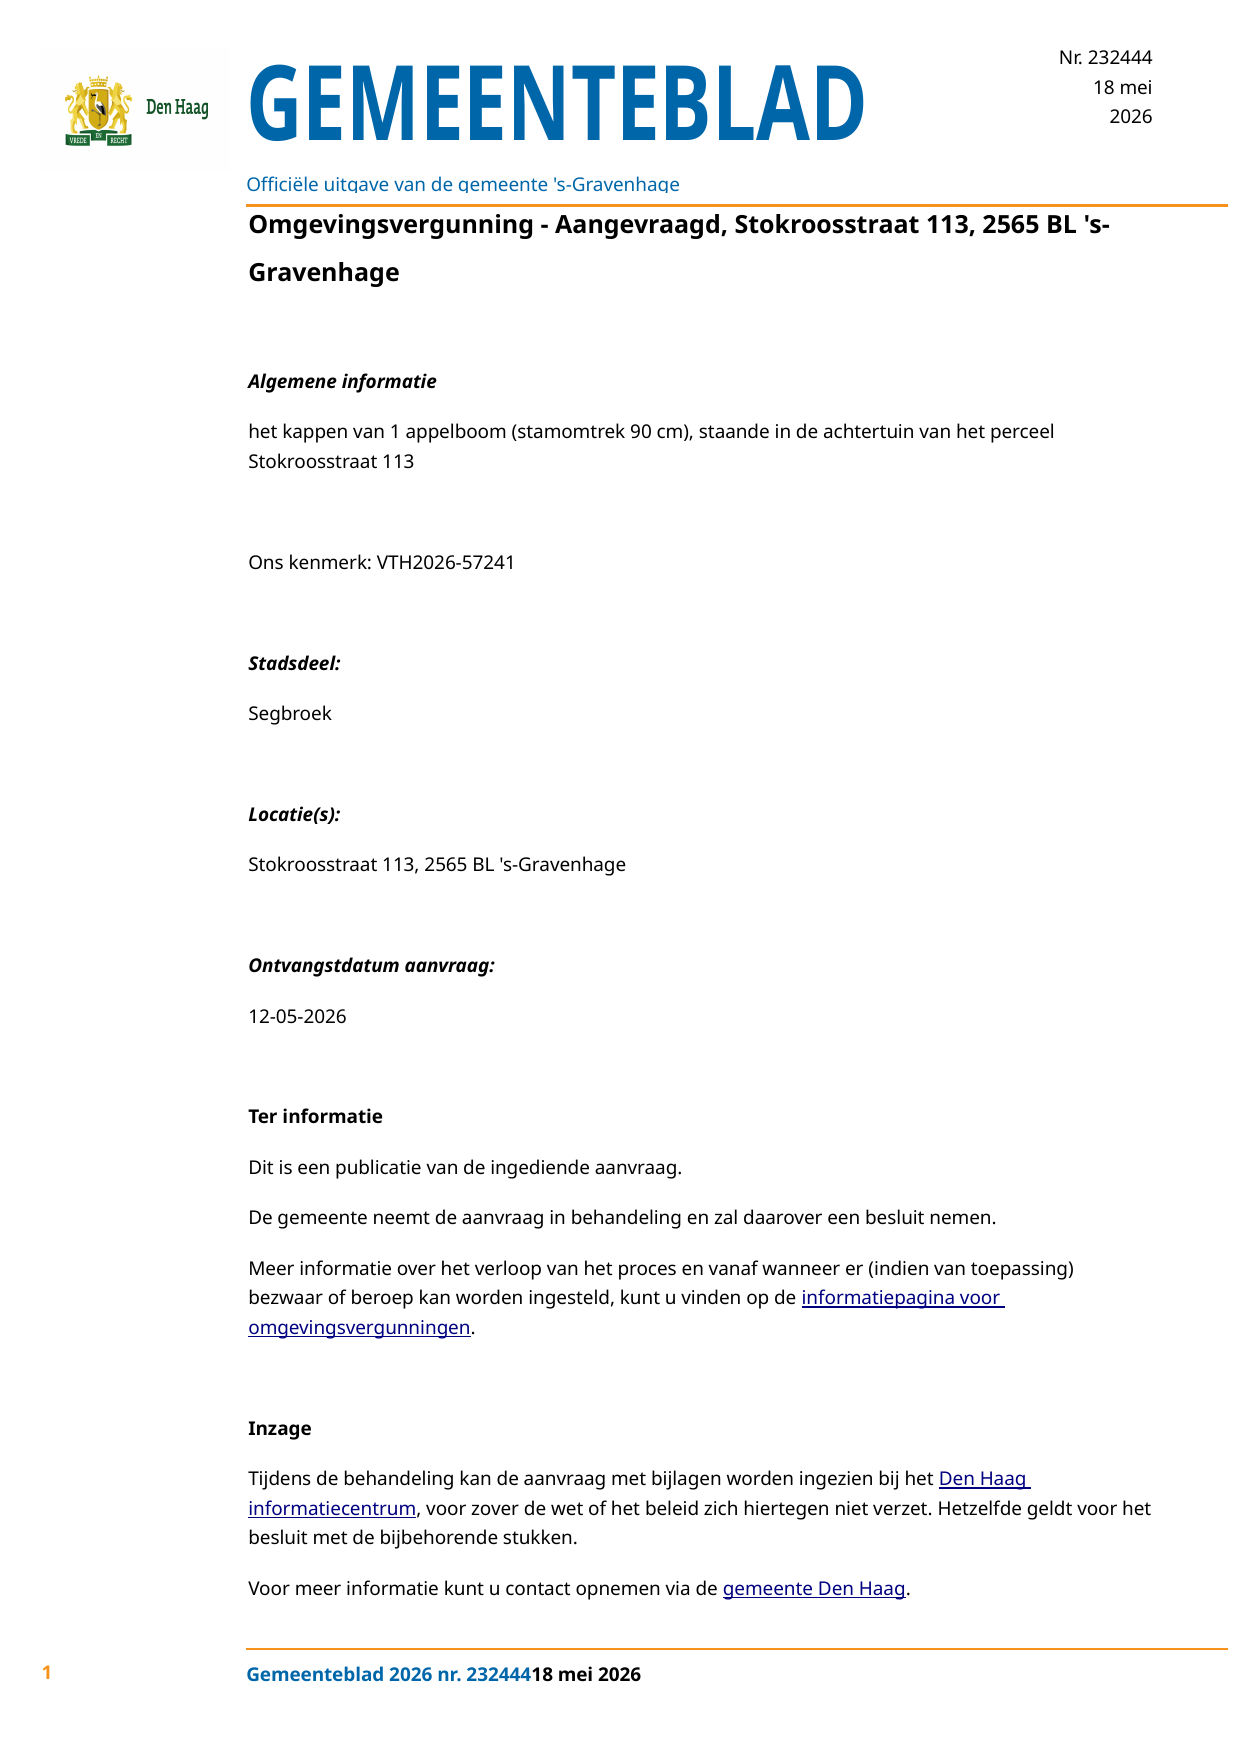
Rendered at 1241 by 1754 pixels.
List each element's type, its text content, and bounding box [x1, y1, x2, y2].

text Ter informatie [248, 1104, 1152, 1129]
text Segbroek [248, 700, 1152, 726]
text Dit is een publicatie van de ingediende aanvraag. [248, 1154, 1152, 1180]
text Omgevingsvergunning - Aangevraagd, Stokroosstraat 113, 2565 BL 's-Gravenhage [248, 207, 1152, 288]
text Inzage [248, 1415, 1152, 1441]
text Stadsdeel: [248, 650, 1152, 676]
picture [41, 47, 231, 172]
text Voor meer informatie kunt u contact opnemen via de gemeente Den Haag. [248, 1575, 1152, 1601]
text het kappen van 1 appelboom (stamomtrek 90 cm), staande in de achtertuin van het perceel Stokroosstraat 113 [248, 419, 1152, 474]
text Locatie(s): [248, 801, 1152, 827]
text Ontvangstdatum aanvraag: [248, 952, 1152, 978]
text Meer informatie over het verloop van het proces en vanaf wanneer er (indien van toepassing) bezwaar of beroep kan worden ingesteld, kunt u vinden op de informatiepagina voor omgevingsvergunningen. [248, 1255, 1152, 1340]
text 12-05-2026 [248, 1003, 1152, 1029]
text De gemeente neemt de aanvraag in behandeling en zal daarover een besluit nemen. [248, 1204, 1152, 1230]
text Tijdens de behandeling kan de aanvraag met bijlagen worden ingezien bij het Den Haag informatiecentrum, voor zover de wet of het beleid zich hiertegen niet verzet. Hetzelfde geldt voor het besluit met de bijbehorende stukken. [248, 1465, 1152, 1550]
text Ons kenmerk: VTH2026-57241 [248, 549, 1152, 575]
text Algemene informatie [248, 368, 1152, 394]
text Stokroosstraat 113, 2565 BL 's-Gravenhage [248, 852, 1152, 877]
